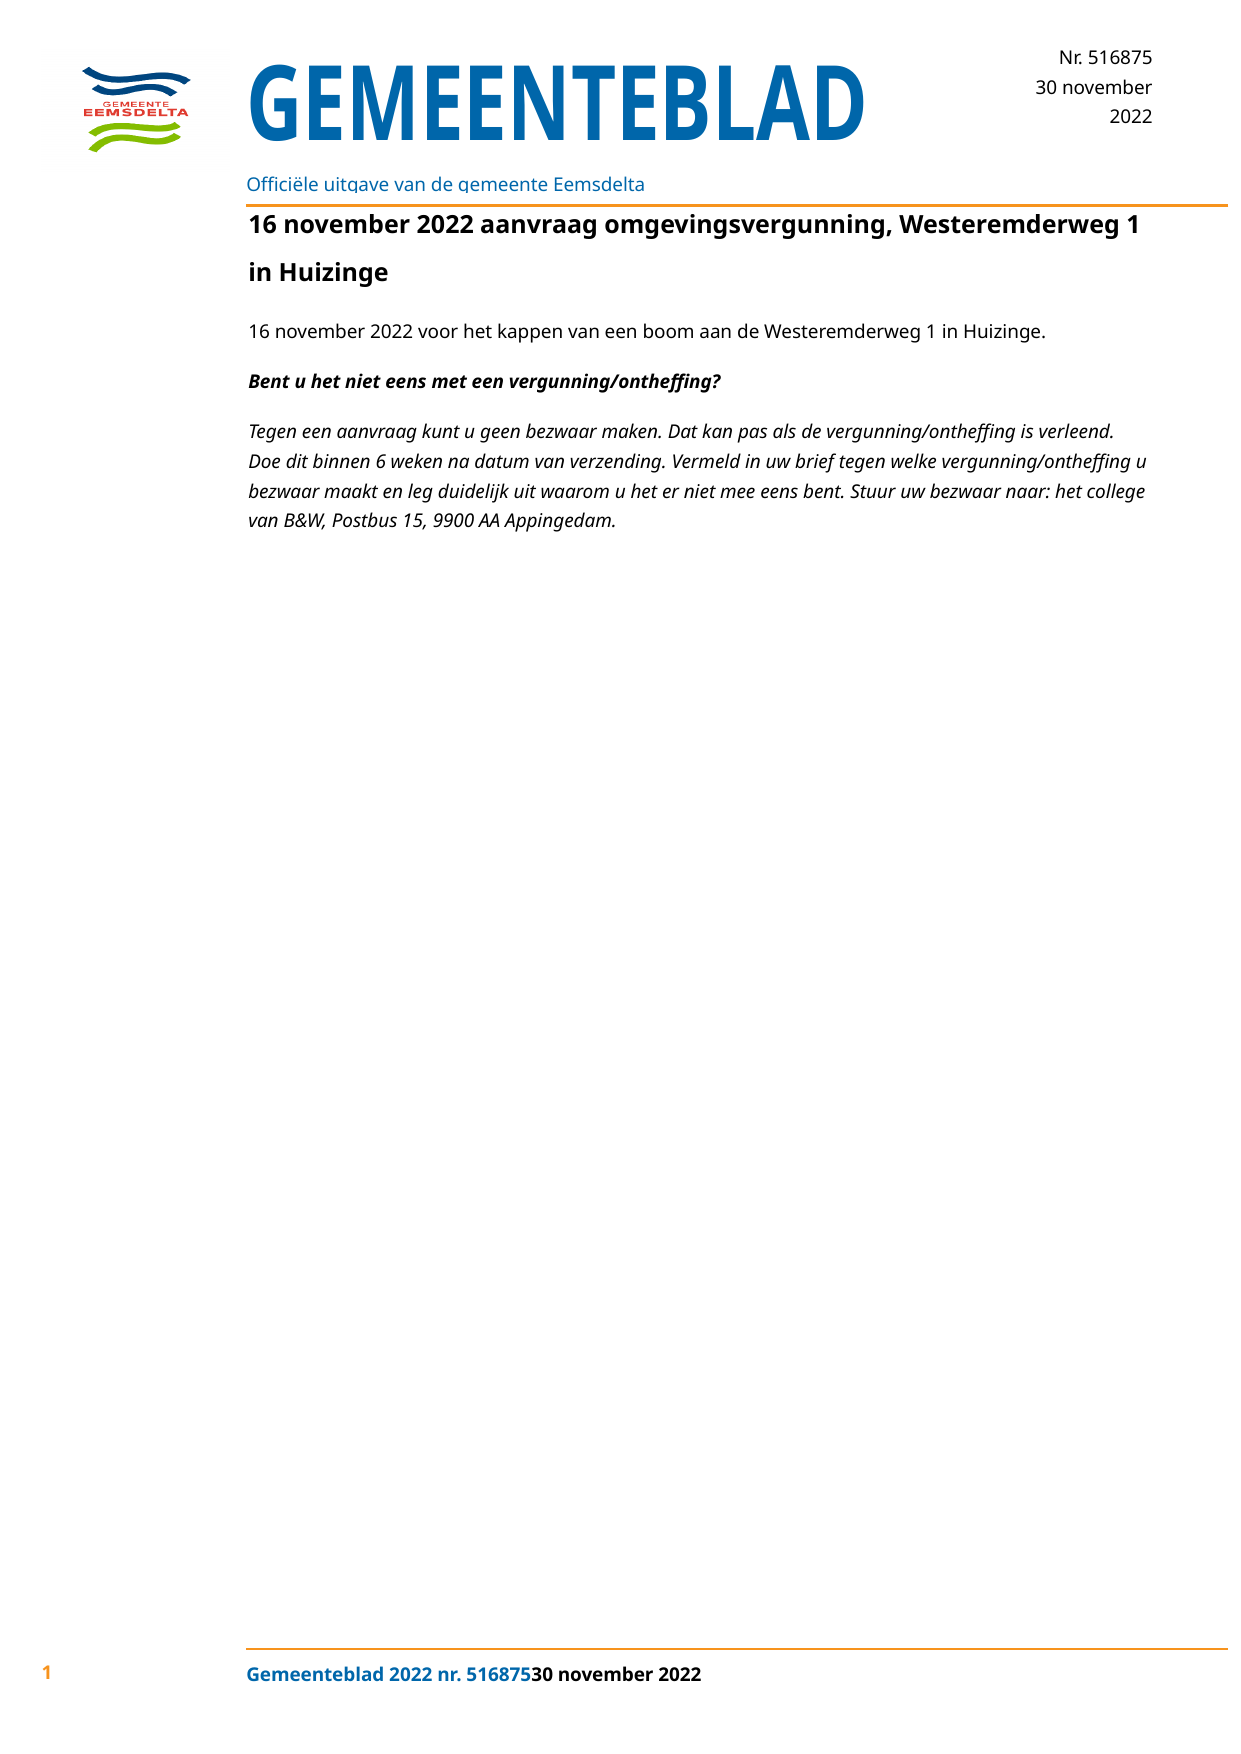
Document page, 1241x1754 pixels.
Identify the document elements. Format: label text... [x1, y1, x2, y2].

text Bent u het niet eens met een vergunning/ontheffing? [248, 368, 1152, 394]
text Tegen een aanvraag kunt u geen bezwaar maken. Dat kan pas als de vergunning/ontheffing is verleend. Doe dit binnen 6 weken na datum van verzending. Vermeld in uw brief tegen welke vergunning/ontheffing u bezwaar maakt en leg duidelijk uit waarom u het er niet mee eens bent. Stuur uw bezwaar naar: het college van B&W, Postbus 15, 9900 AA Appingedam. [248, 419, 1152, 533]
picture [41, 47, 231, 172]
text 16 november 2022 voor het kappen van een boom aan de Westeremderweg 1 in Huizinge. [248, 318, 1152, 344]
text 16 november 2022 aanvraag omgevingsvergunning, Westeremderweg 1 in Huizinge [248, 207, 1152, 288]
